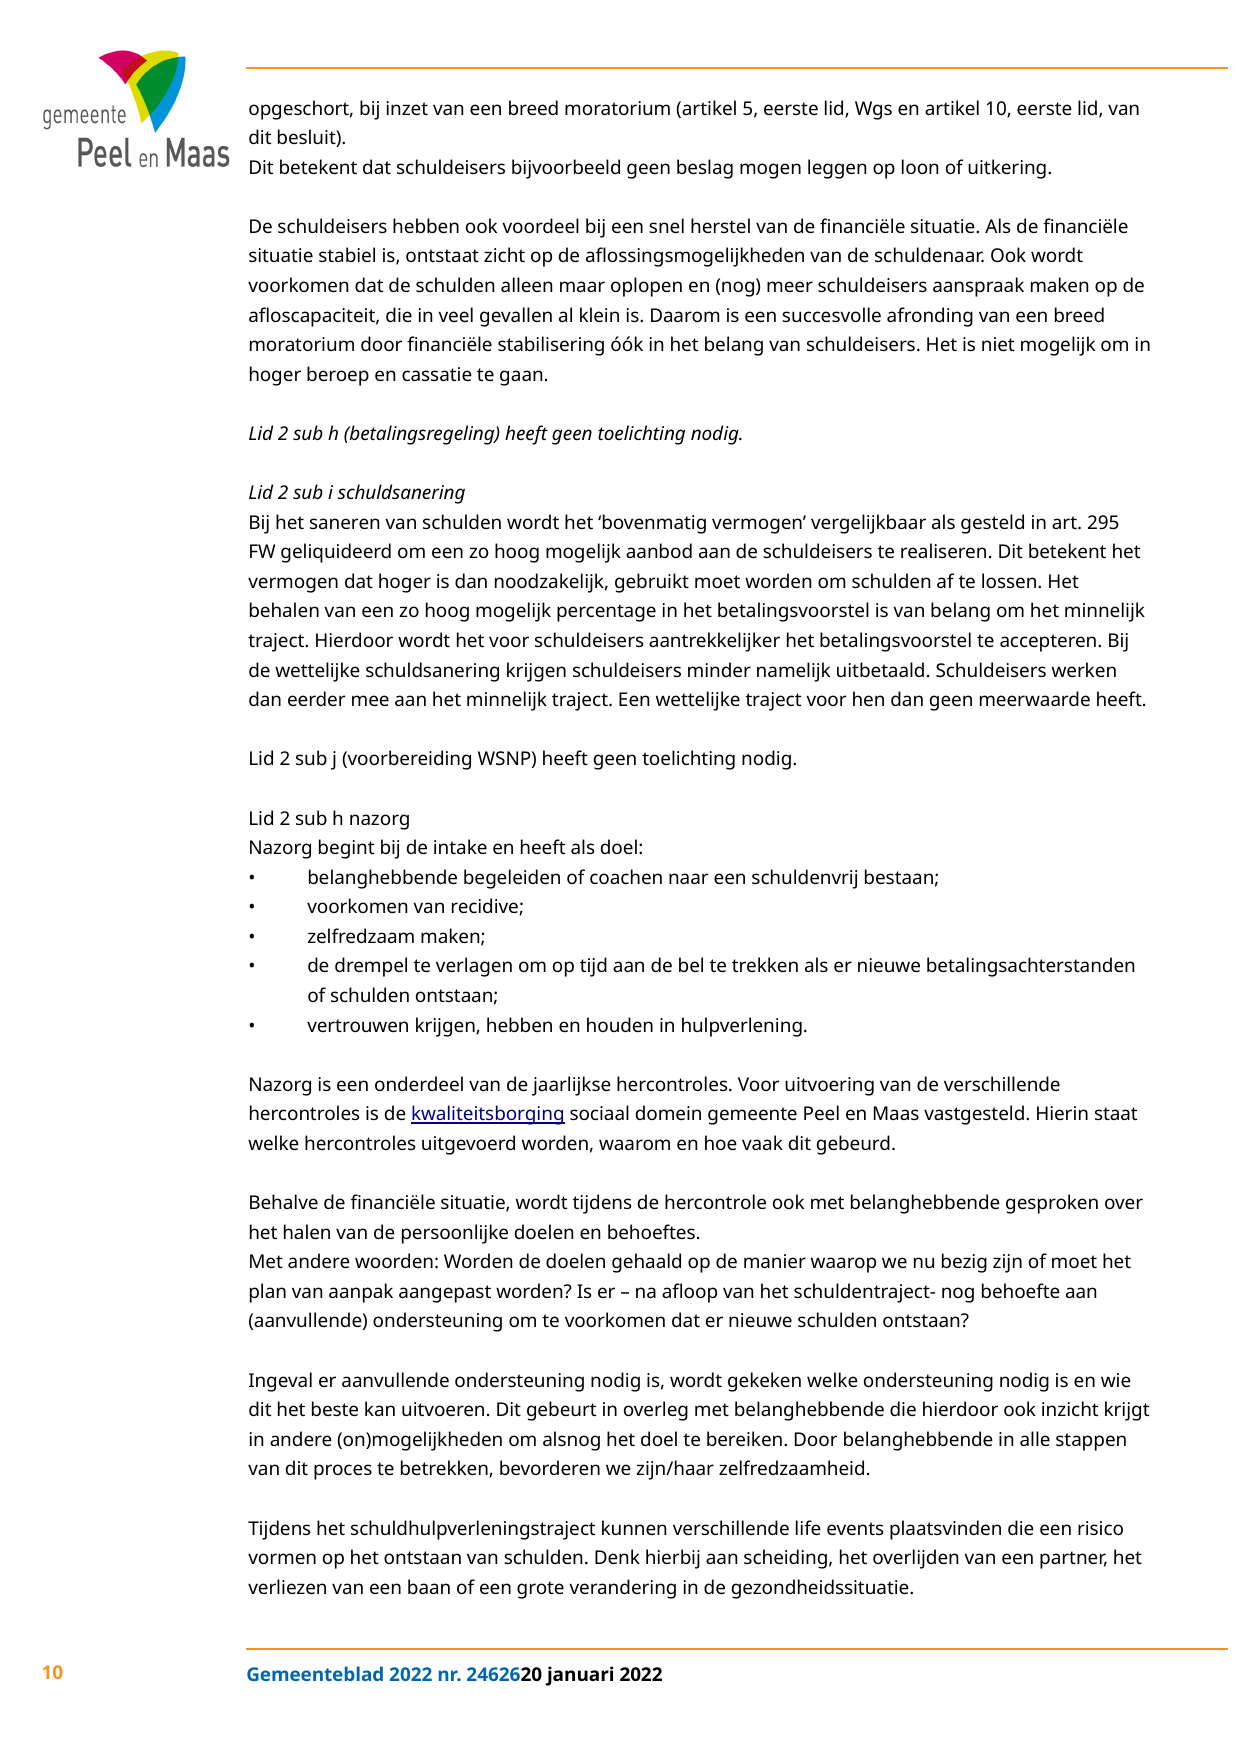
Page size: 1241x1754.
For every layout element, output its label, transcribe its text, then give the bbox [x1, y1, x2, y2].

list vertrouwen krijgen, hebben en houden in hulpverlening. [248, 1012, 1152, 1038]
text Lid 2 sub j (voorbereiding WSNP) heeft geen toelichting nodig. [248, 746, 1152, 771]
list de drempel te verlagen om op tijd aan de bel te trekken als er nieuwe betalingsachterstanden of schulden ontstaan; [248, 953, 1152, 1008]
text Behalve de financiële situatie, wordt tijdens de hercontrole ook met belanghebbende gesproken over het halen van de persoonlijke doelen en behoeftes. [248, 1189, 1152, 1245]
text Lid 2 sub h (betalingsregeling) heeft geen toelichting nodig. [248, 420, 1152, 446]
text Nazorg is een onderdeel van de jaarlijkse hercontroles. Voor uitvoering van de verschillende hercontroles is de kwaliteitsborging sociaal domein gemeente Peel en Maas vastgesteld. Hierin staat welke hercontroles uitgevoerd worden, waarom en hoe vaak dit gebeurd. [248, 1071, 1152, 1156]
list voorkomen van recidive; [248, 893, 1152, 919]
text De schuldeisers hebben ook voordeel bij een snel herstel van de financiële situatie. Als de financiële situatie stabiel is, ontstaat zicht op de aflossingsmogelijkheden van de schuldenaar. Ook wordt voorkomen dat de schulden alleen maar oplopen en (nog) meer schuldeisers aanspraak maken op de afloscapaciteit, die in veel gevallen al klein is. Daarom is een succesvolle afronding van een breed moratorium door financiële stabilisering óók in het belang van schuldeisers. Het is niet mogelijk om in hoger beroep en cassatie te gaan. [248, 213, 1152, 387]
list zelfredzaam maken; [248, 923, 1152, 949]
text Dit betekent dat schuldeisers bijvoorbeeld geen beslag mogen leggen op loon of uitkering. [248, 154, 1152, 180]
text Bij het saneren van schulden wordt het ‘bovenmatig vermogen’ vergelijkbaar als gesteld in art. 295 FW geliquideerd om een zo hoog mogelijk aanbod aan de schuldeisers te realiseren. Dit betekent het vermogen dat hoger is dan noodzakelijk, gebruikt moet worden om schulden af te lossen. Het behalen van een zo hoog mogelijk percentage in het betalingsvoorstel is van belang om het minnelijk traject. Hierdoor wordt het voor schuldeisers aantrekkelijker het betalingsvoorstel te accepteren. Bij de wettelijke schuldsanering krijgen schuldeisers minder namelijk uitbetaald. Schuldeisers werken dan eerder mee aan het minnelijk traject. Een wettelijke traject voor hen dan geen meerwaarde heeft. [248, 509, 1152, 712]
text opgeschort, bij inzet van een breed moratorium (artikel 5, eerste lid, Wgs en artikel 10, eerste lid, van dit besluit). [248, 95, 1152, 150]
text Tijdens het schuldhulpverleningstraject kunnen verschillende life events plaatsvinden die een risico vormen op het ontstaan van schulden. Denk hierbij aan scheiding, het overlijden van een partner, het verliezen van een baan of een grote verandering in de gezondheidssituatie. [248, 1515, 1152, 1600]
text Nazorg begint bij de intake en heeft als doel: [248, 834, 1152, 860]
list belanghebbende begeleiden of coachen naar een schuldenvrij bestaan; [248, 864, 1152, 890]
text Ingeval er aanvullende ondersteuning nodig is, wordt gekeken welke ondersteuning nodig is en wie dit het beste kan uitvoeren. Dit gebeurt in overleg met belanghebbende die hierdoor ook inzicht krijgt in andere (on)mogelijkheden om alsnog het doel te bereiken. Door belanghebbende in alle stappen van dit proces te betrekken, bevorderen we zijn/haar zelfredzaamheid. [248, 1367, 1152, 1481]
text Lid 2 sub i schuldsanering [248, 479, 1152, 505]
text Lid 2 sub h nazorg [248, 805, 1152, 831]
text Met andere woorden: Worden de doelen gehaald op de manier waarop we nu bezig zijn of moet het plan van aanpak aangepast worden? Is er – na afloop van het schuldentraject- nog behoefte aan (aanvullende) ondersteuning om te voorkomen dat er nieuwe schulden ontstaan? [248, 1248, 1152, 1333]
picture [41, 47, 231, 172]
